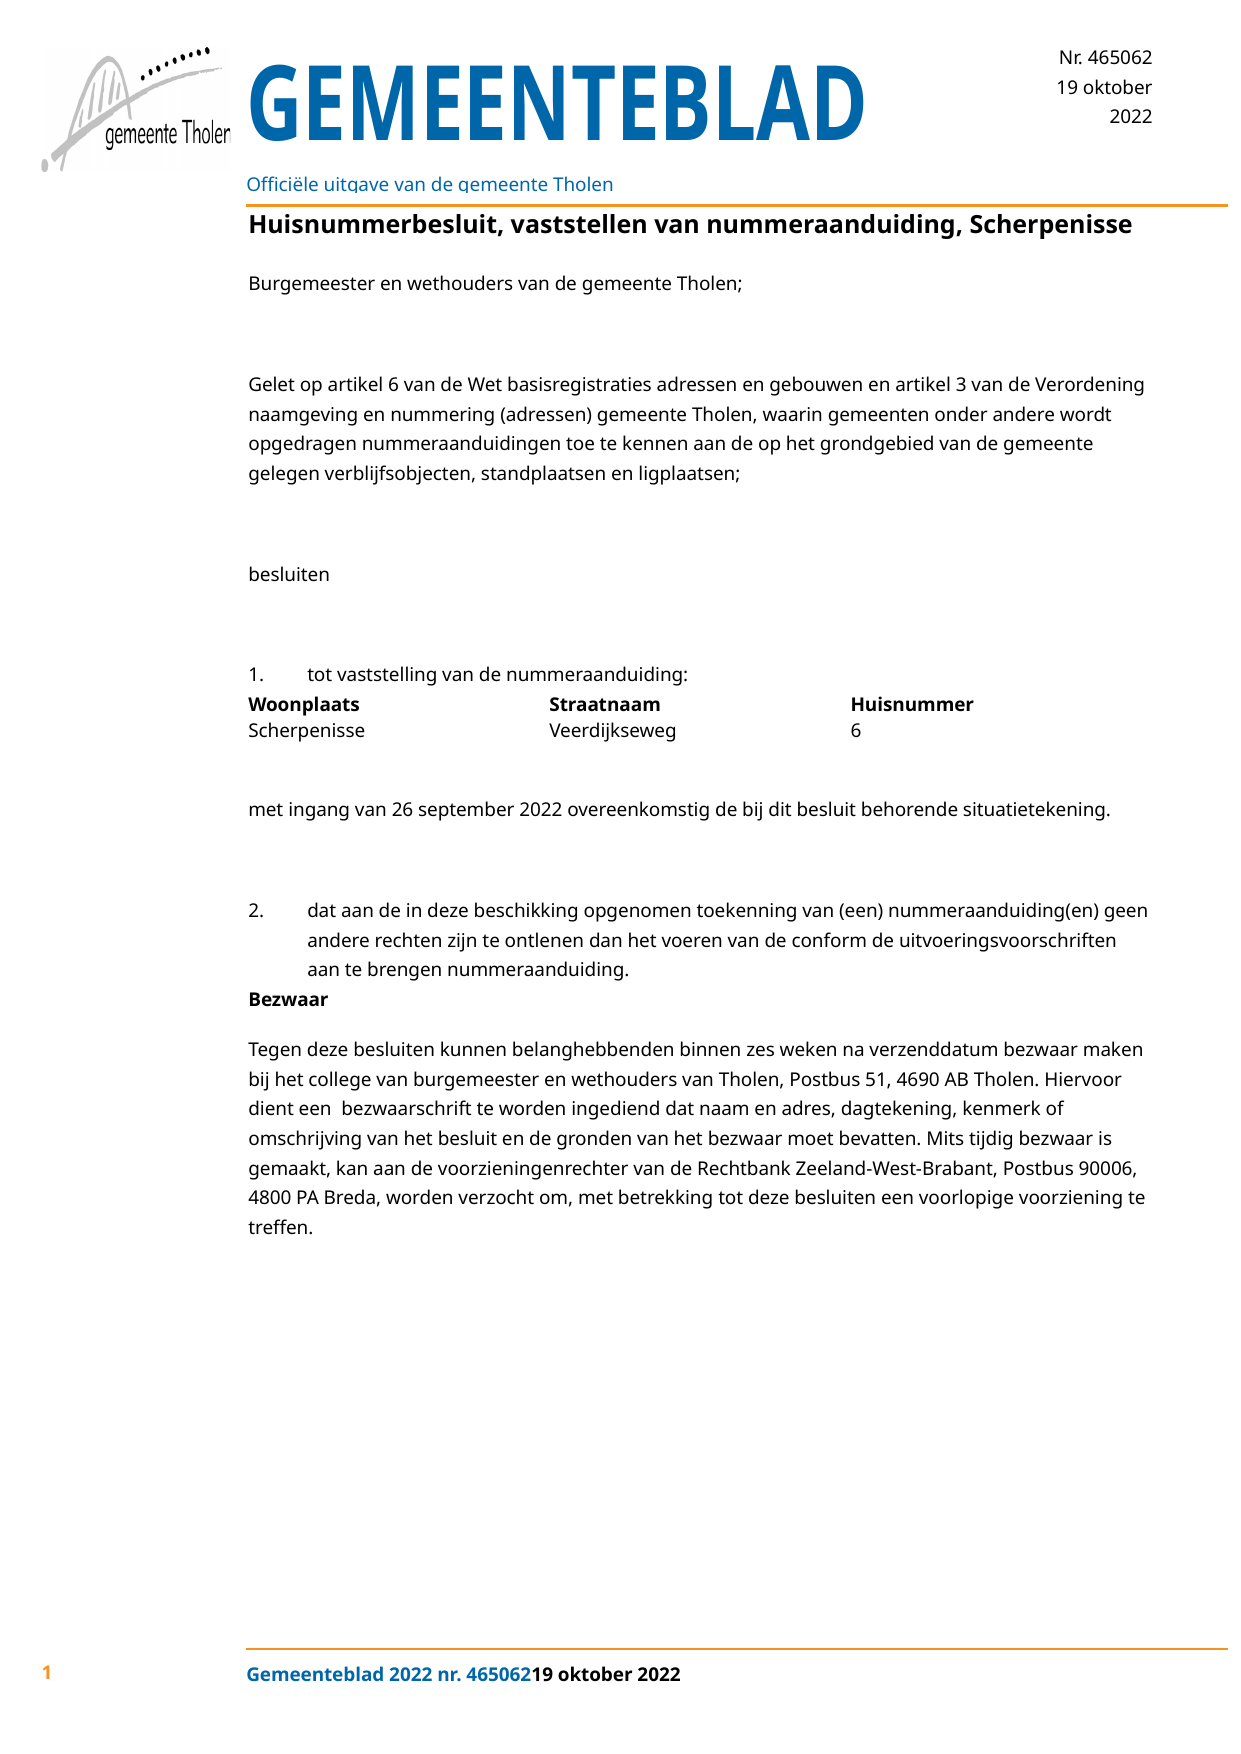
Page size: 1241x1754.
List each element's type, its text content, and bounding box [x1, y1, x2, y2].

list tot vaststelling van de nummeraanduiding: [248, 662, 1152, 687]
picture [41, 47, 231, 172]
text Huisnummerbesluit, vaststellen van nummeraanduiding, Scherpenisse [248, 207, 1152, 241]
table_cell 6 [850, 717, 1152, 743]
text Bezwaar [248, 986, 1152, 1012]
table_cell Scherpenisse [248, 717, 549, 743]
text Burgemeester en wethouders van de gemeente Tholen; [248, 270, 1152, 296]
table_cell Veerdijkseweg [549, 717, 850, 743]
text besluiten [248, 561, 1152, 586]
text met ingang van 26 september 2022 overeenkomstig de bij dit besluit behorende situatietekening. [248, 796, 1152, 822]
table_header Huisnummer [850, 691, 1152, 717]
text Tegen deze besluiten kunnen belanghebbenden binnen zes weken na verzenddatum bezwaar maken bij het college van burgemeester en wethouders van Tholen, Postbus 51, 4690 AB Tholen. Hiervoor dient een bezwaarschrift te worden ingediend dat naam en adres, dagtekening, kenmerk of omschrijving van het besluit en de gronden van het bezwaar moet bevatten. Mits tijdig bezwaar is gemaakt, kan aan de voorzieningenrechter van de Rechtbank Zeeland-West-Brabant, Postbus 90006, 4800 PA Breda, worden verzocht om, met betrekking tot deze besluiten een voorlopige voorziening te treffen. [248, 1036, 1152, 1239]
table_header Straatnaam [549, 691, 850, 717]
list dat aan de in deze beschikking opgenomen toekenning van (een) nummeraanduiding(en) geen andere rechten zijn te ontlenen dan het voeren van de conform de uitvoeringsvoorschriften aan te brengen nummeraanduiding. [248, 897, 1152, 982]
table_header Woonplaats [248, 691, 549, 717]
text Gelet op artikel 6 van de Wet basisregistraties adressen en gebouwen en artikel 3 van de Verordening naamgeving en nummering (adressen) gemeente Tholen, waarin gemeenten onder andere wordt opgedragen nummeraanduidingen toe te kennen aan de op het grondgebied van de gemeente gelegen verblijfsobjecten, standplaatsen en ligplaatsen; [248, 371, 1152, 486]
